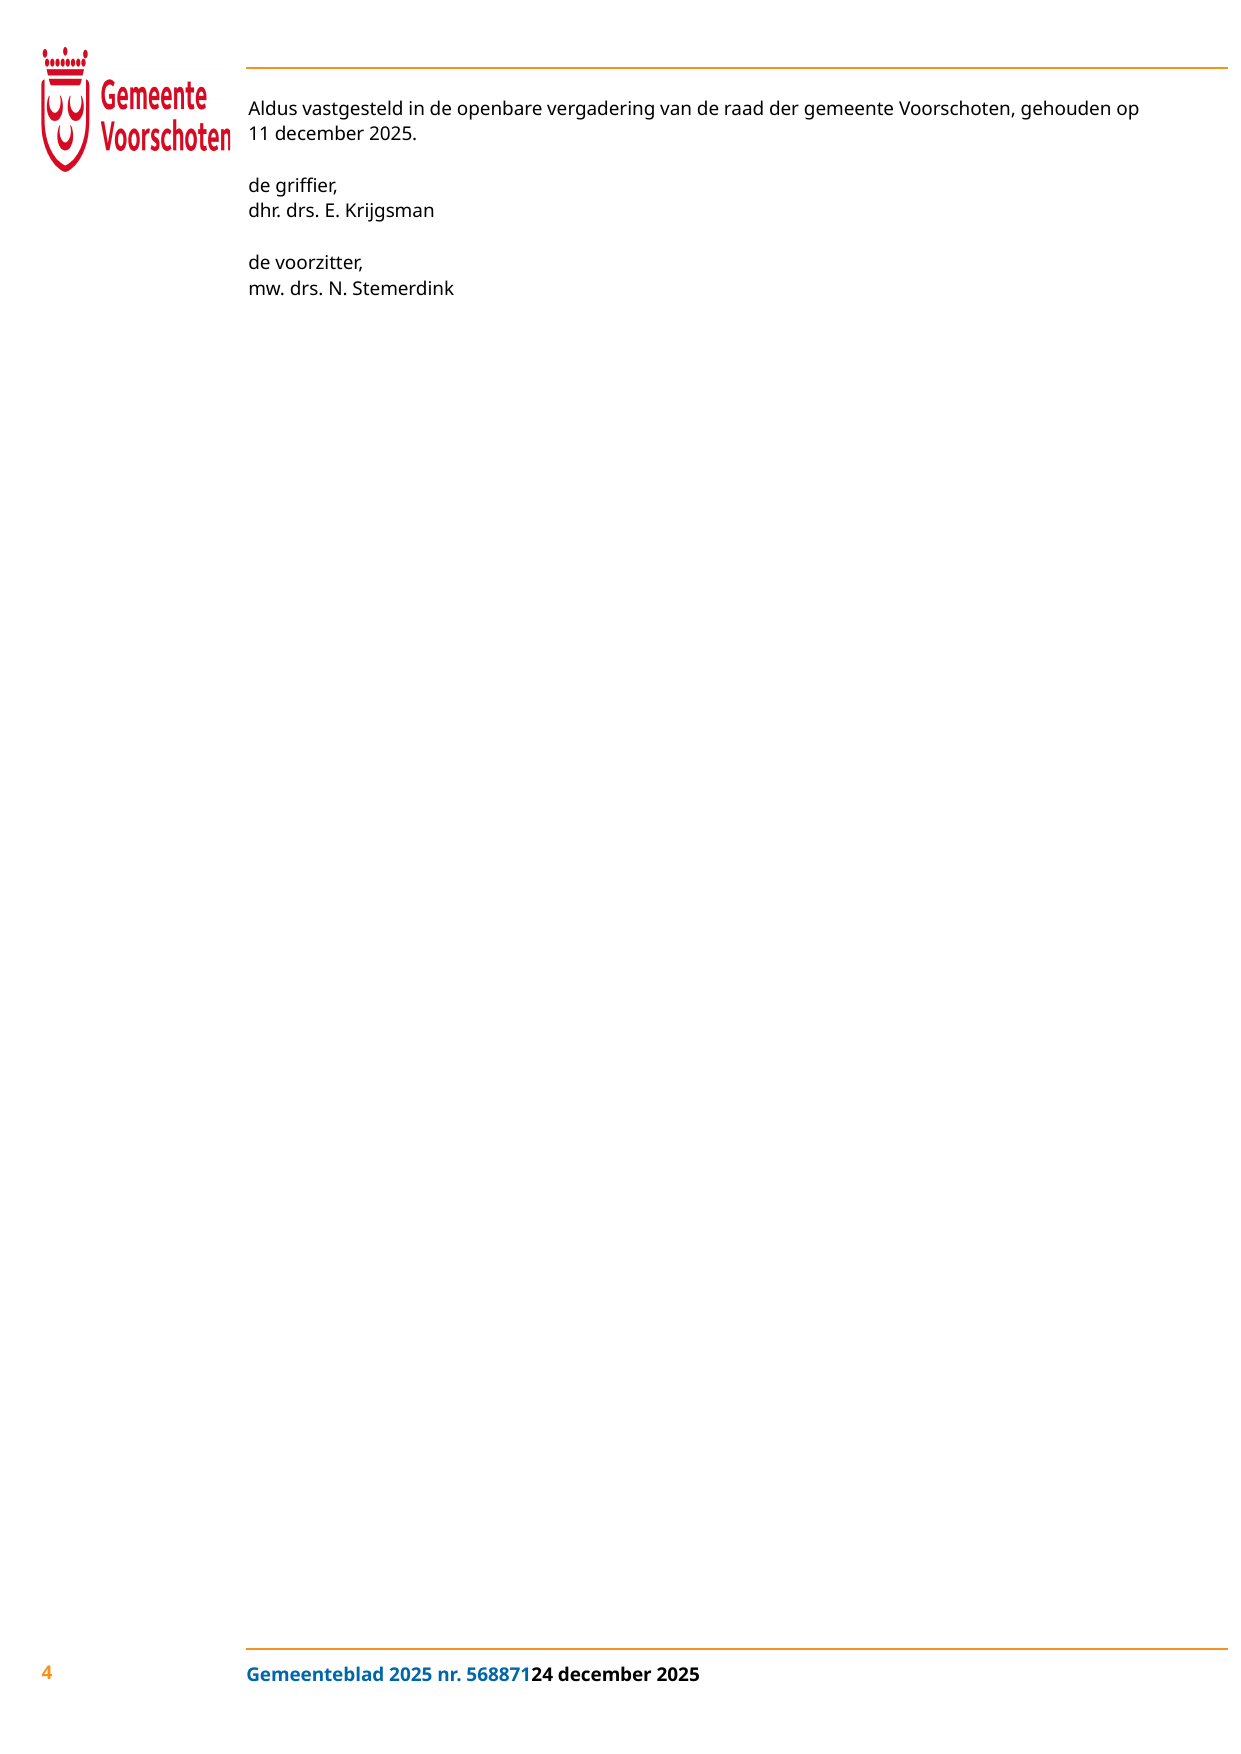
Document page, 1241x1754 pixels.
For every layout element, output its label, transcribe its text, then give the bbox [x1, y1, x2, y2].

text de voorzitter, [248, 249, 1152, 275]
picture [41, 47, 231, 172]
text Aldus vastgesteld in de openbare vergadering van de raad der gemeente Voorschoten, gehouden op 11 december 2025. [248, 95, 1152, 146]
text de griffier, [248, 172, 1152, 198]
text mw. drs. N. Stemerdink [248, 275, 1152, 301]
text dhr. drs. E. Krijgsman [248, 198, 1152, 223]
